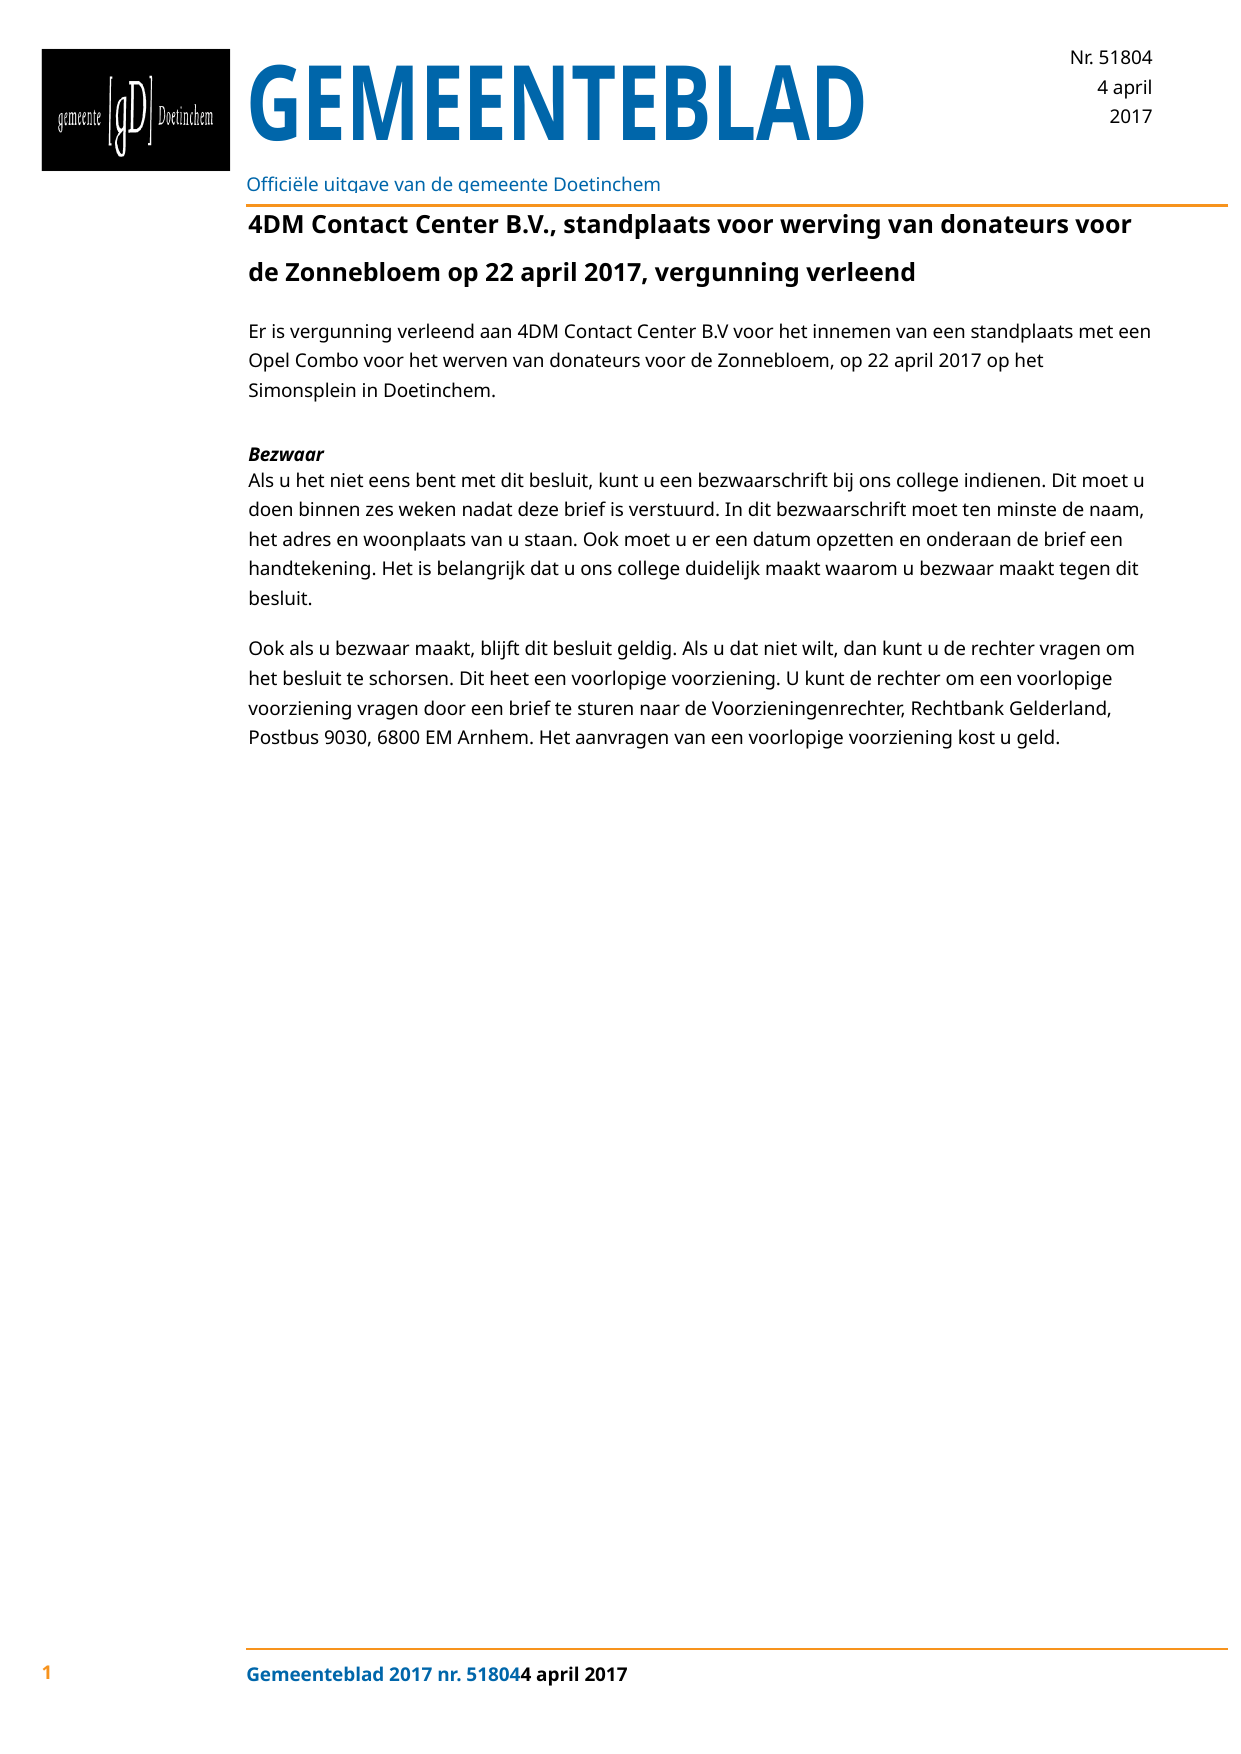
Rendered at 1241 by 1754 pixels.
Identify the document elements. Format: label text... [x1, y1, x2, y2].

text Ook als u bezwaar maakt, blijft dit besluit geldig. Als u dat niet wilt, dan kunt u de rechter vragen om het besluit te schorsen. Dit heet een voorlopige voorziening. U kunt de rechter om een voorlopige voorziening vragen door een brief te sturen naar de Voorzieningenrechter, Rechtbank Gelderland, Postbus 9030, 6800 EM Arnhem. Het aanvragen van een voorlopige voorziening kost u geld. [248, 636, 1152, 750]
text 4DM Contact Center B.V., standplaats voor werving van donateurs voor de Zonnebloem op 22 april 2017, vergunning verleend [248, 207, 1152, 288]
text Er is vergunning verleend aan 4DM Contact Center B.V voor het innemen van een standplaats met een Opel Combo voor het werven van donateurs voor de Zonnebloem, op 22 april 2017 op het Simonsplein in Doetinchem. [248, 318, 1152, 403]
text Bezwaar [248, 441, 1152, 467]
picture [41, 47, 231, 172]
text Als u het niet eens bent met dit besluit, kunt u een bezwaarschrift bij ons college indienen. Dit moet u doen binnen zes weken nadat deze brief is verstuurd. In dit bezwaarschrift moet ten minste de naam, het adres en woonplaats van u staan. Ook moet u er een datum opzetten en onderaan de brief een handtekening. Het is belangrijk dat u ons college duidelijk maakt waarom u bezwaar maakt tegen dit besluit. [248, 467, 1152, 611]
